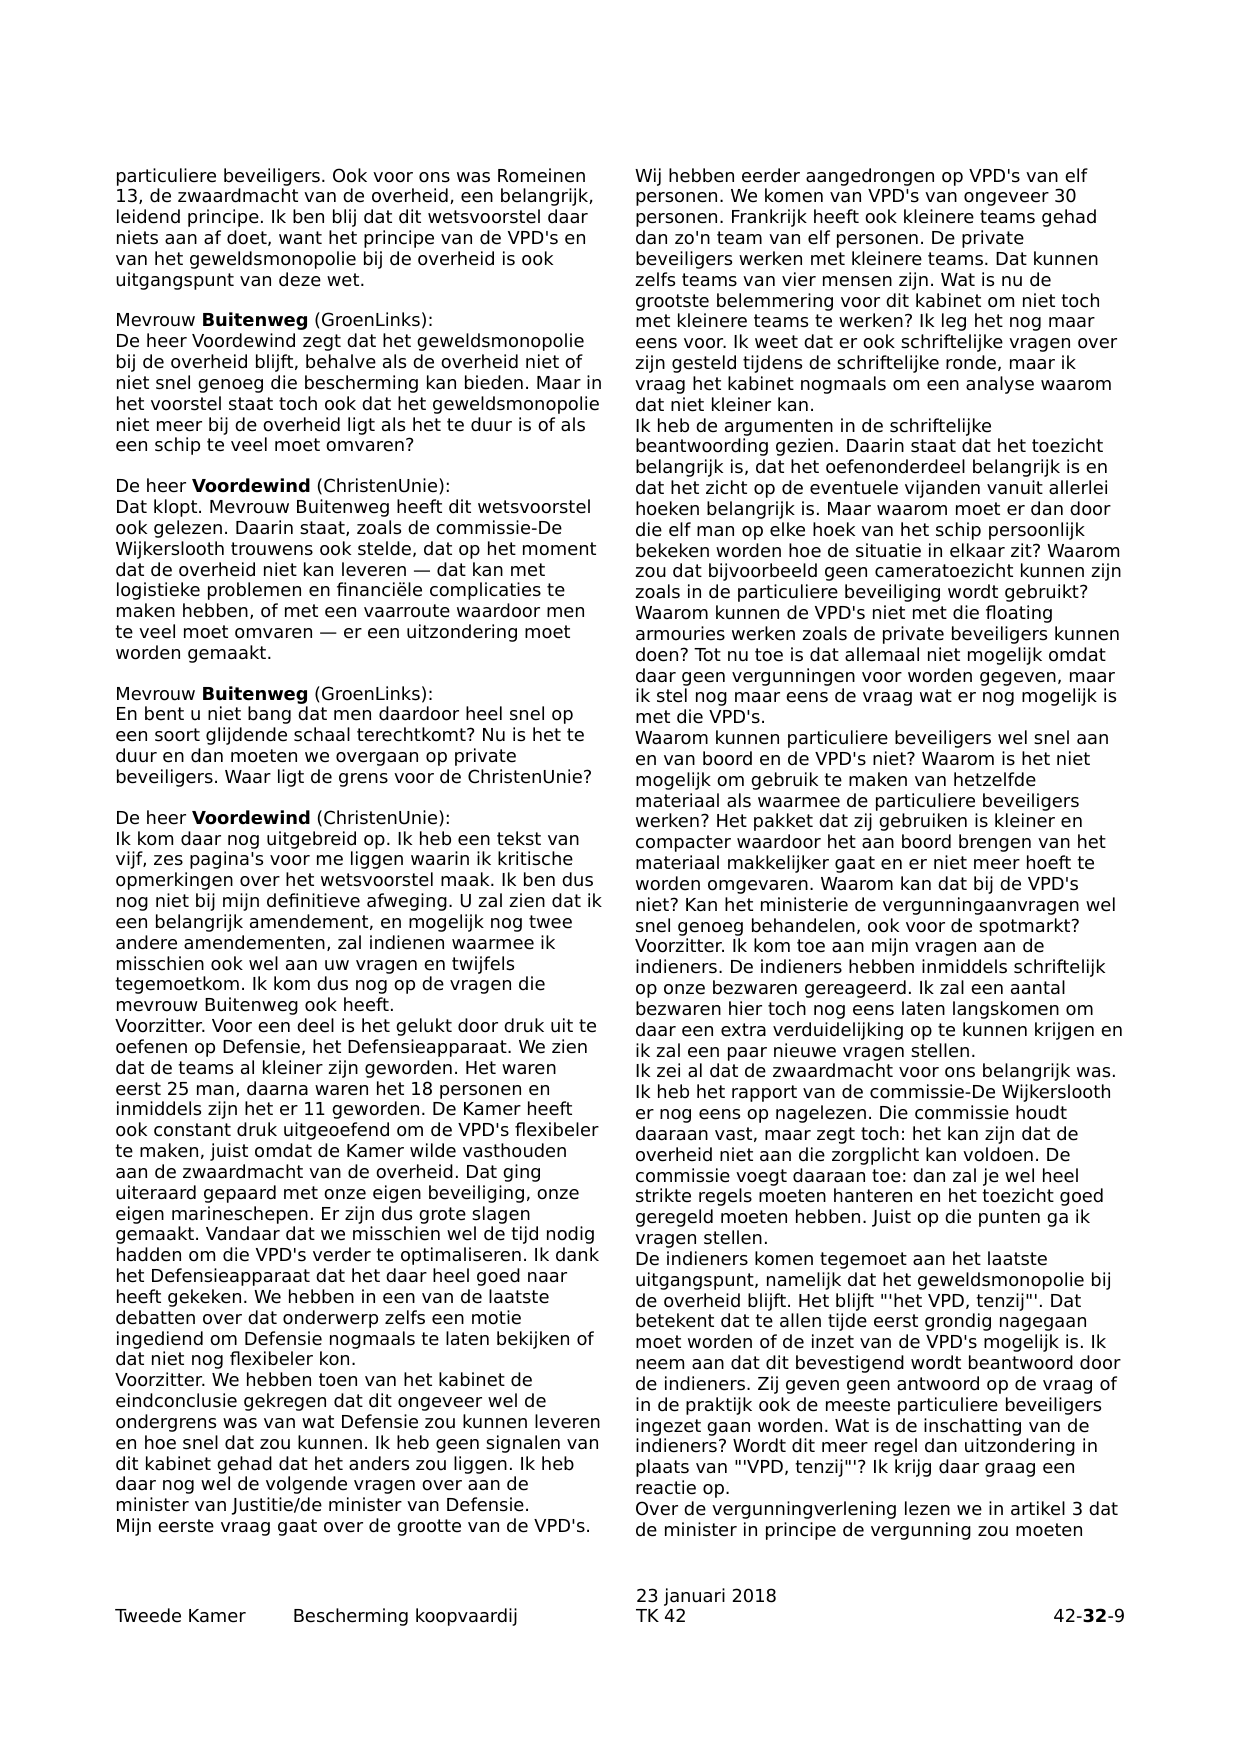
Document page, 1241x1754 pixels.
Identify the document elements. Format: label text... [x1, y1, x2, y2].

text Voorzitter. We hebben toen van het kabinet de eindconclusie gekregen dat dit ongeveer wel de ondergrens was van wat Defensie zou kunnen leveren en hoe snel dat zou kunnen. Ik heb geen signalen van dit kabinet gehad dat het anders zou liggen. Ik heb daar nog wel de volgende vragen over aan de minister van Justitie/de minister van Defensie. [115, 1370, 605, 1516]
text particuliere beveiligers. Ook voor ons was Romeinen 13, de zwaardmacht van de overheid, een belangrijk, leidend principe. Ik ben blij dat dit wetsvoorstel daar niets aan af doet, want het principe van de VPD's en van het geweldsmonopolie bij de overheid is ook uitgangspunt van deze wet. [115, 165, 605, 290]
text Ik heb de argumenten in de schriftelijke beantwoording gezien. Daarin staat dat het toezicht belangrijk is, dat het oefenonderdeel belangrijk is en dat het zicht op de eventuele vijanden vanuit allerlei hoeken belangrijk is. Maar waarom moet er dan door die elf man op elke hoek van het schip persoonlijk bekeken worden hoe de situatie in elkaar zit? Waarom zou dat bijvoorbeeld geen cameratoezicht kunnen zijn zoals in de particuliere beveiliging wordt gebruikt? Waarom kunnen de VPD's niet met die floating armouries werken zoals de private beveiligers kunnen doen? Tot nu toe is dat allemaal niet mogelijk omdat daar geen vergunningen voor worden gegeven, maar ik stel nog maar eens de vraag wat er nog mogelijk is met die VPD's. [635, 415, 1125, 728]
text Mevrouw Buitenweg (GroenLinks): [115, 310, 605, 331]
text En bent u niet bang dat men daardoor heel snel op een soort glijdende schaal terechtkomt? Nu is het te duur en dan moeten we overgaan op private beveiligers. Waar ligt de grens voor de ChristenUnie? [115, 704, 605, 787]
text Dat klopt. Mevrouw Buitenweg heeft dit wetsvoorstel ook gelezen. Daarin staat, zoals de commissie-De Wijkerslooth trouwens ook stelde, dat op het moment dat de overheid niet kan leveren — dat kan met logistieke problemen en financiële complicaties te maken hebben, of met een vaarroute waardoor men te veel moet omvaren — er een uitzondering moet worden gemaakt. [115, 497, 605, 663]
text De indieners komen tegemoet aan het laatste uitgangspunt, namelijk dat het geweldsmonopolie bij de overheid blijft. Het blijft "'het VPD, tenzij"'. Dat betekent dat te allen tijde eerst grondig nagegaan moet worden of de inzet van de VPD's mogelijk is. Ik neem aan dat dit bevestigend wordt beantwoord door de indieners. Zij geven geen antwoord op de vraag of in de praktijk ook de meeste particuliere beveiligers ingezet gaan worden. Wat is de inschatting van de indieners? Wordt dit meer regel dan uitzondering in plaats van "'VPD, tenzij"'? Ik krijg daar graag een reactie op. [635, 1249, 1125, 1499]
text Waarom kunnen particuliere beveiligers wel snel aan en van boord en de VPD's niet? Waarom is het niet mogelijk om gebruik te maken van hetzelfde materiaal als waarmee de particuliere beveiligers werken? Het pakket dat zij gebruiken is kleiner en compacter waardoor het aan boord brengen van het materiaal makkelijker gaat en er niet meer hoeft te worden omgevaren. Waarom kan dat bij de VPD's niet? Kan het ministerie de vergunningaanvragen wel snel genoeg behandelen, ook voor de spotmarkt? [635, 728, 1125, 936]
text Over de vergunningverlening lezen we in artikel 3 dat de minister in principe de vergunning zou moeten [635, 1499, 1125, 1540]
text Wij hebben eerder aangedrongen op VPD's van elf personen. We komen van VPD's van ongeveer 30 personen. Frankrijk heeft ook kleinere teams gehad dan zo'n team van elf personen. De private beveiligers werken met kleinere teams. Dat kunnen zelfs teams van vier mensen zijn. Wat is nu de grootste belemmering voor dit kabinet om niet toch met kleinere teams te werken? Ik leg het nog maar eens voor. Ik weet dat er ook schriftelijke vragen over zijn gesteld tijdens de schriftelijke ronde, maar ik vraag het kabinet nogmaals om een analyse waarom dat niet kleiner kan. [635, 165, 1125, 415]
text Mevrouw Buitenweg (GroenLinks): [115, 683, 605, 704]
text Voorzitter. Voor een deel is het gelukt door druk uit te oefenen op Defensie, het Defensieapparaat. We zien dat de teams al kleiner zijn geworden. Het waren eerst 25 man, daarna waren het 18 personen en inmiddels zijn het er 11 geworden. De Kamer heeft ook constant druk uitgeoefend om de VPD's flexibeler te maken, juist omdat de Kamer wilde vasthouden aan de zwaardmacht van de overheid. Dat ging uiteraard gepaard met onze eigen beveiliging, onze eigen marineschepen. Er zijn dus grote slagen gemaakt. Vandaar dat we misschien wel de tijd nodig hadden om die VPD's verder te optimaliseren. Ik dank het Defensieapparaat dat het daar heel goed naar heeft gekeken. We hebben in een van de laatste debatten over dat onderwerp zelfs een motie ingediend om Defensie nogmaals te laten bekijken of dat niet nog flexibeler kon. [115, 1016, 605, 1370]
text De heer Voordewind (ChristenUnie): [115, 807, 605, 828]
text De heer Voordewind zegt dat het geweldsmonopolie bij de overheid blijft, behalve als de overheid niet of niet snel genoeg die bescherming kan bieden. Maar in het voorstel staat toch ook dat het geweldsmonopolie niet meer bij de overheid ligt als het te duur is of als een schip te veel moet omvaren? [115, 331, 605, 456]
text Ik zei al dat de zwaardmacht voor ons belangrijk was. Ik heb het rapport van de commissie-De Wijkerslooth er nog eens op nagelezen. Die commissie houdt daaraan vast, maar zegt toch: het kan zijn dat de overheid niet aan die zorgplicht kan voldoen. De commissie voegt daaraan toe: dan zal je wel heel strikte regels moeten hanteren en het toezicht goed geregeld moeten hebben. Juist op die punten ga ik vragen stellen. [635, 1061, 1125, 1249]
text Ik kom daar nog uitgebreid op. Ik heb een tekst van vijf, zes pagina's voor me liggen waarin ik kritische opmerkingen over het wetsvoorstel maak. Ik ben dus nog niet bij mijn definitieve afweging. U zal zien dat ik een belangrijk amendement, en mogelijk nog twee andere amendementen, zal indienen waarmee ik misschien ook wel aan uw vragen en twijfels tegemoetkom. Ik kom dus nog op de vragen die mevrouw Buitenweg ook heeft. [115, 828, 605, 1016]
text Voorzitter. Ik kom toe aan mijn vragen aan de indieners. De indieners hebben inmiddels schriftelijk op onze bezwaren gereageerd. Ik zal een aantal bezwaren hier toch nog eens laten langskomen om daar een extra verduidelijking op te kunnen krijgen en ik zal een paar nieuwe vragen stellen. [635, 936, 1125, 1061]
text De heer Voordewind (ChristenUnie): [115, 476, 605, 497]
text Mijn eerste vraag gaat over de grootte van de VPD's. [115, 1516, 605, 1537]
